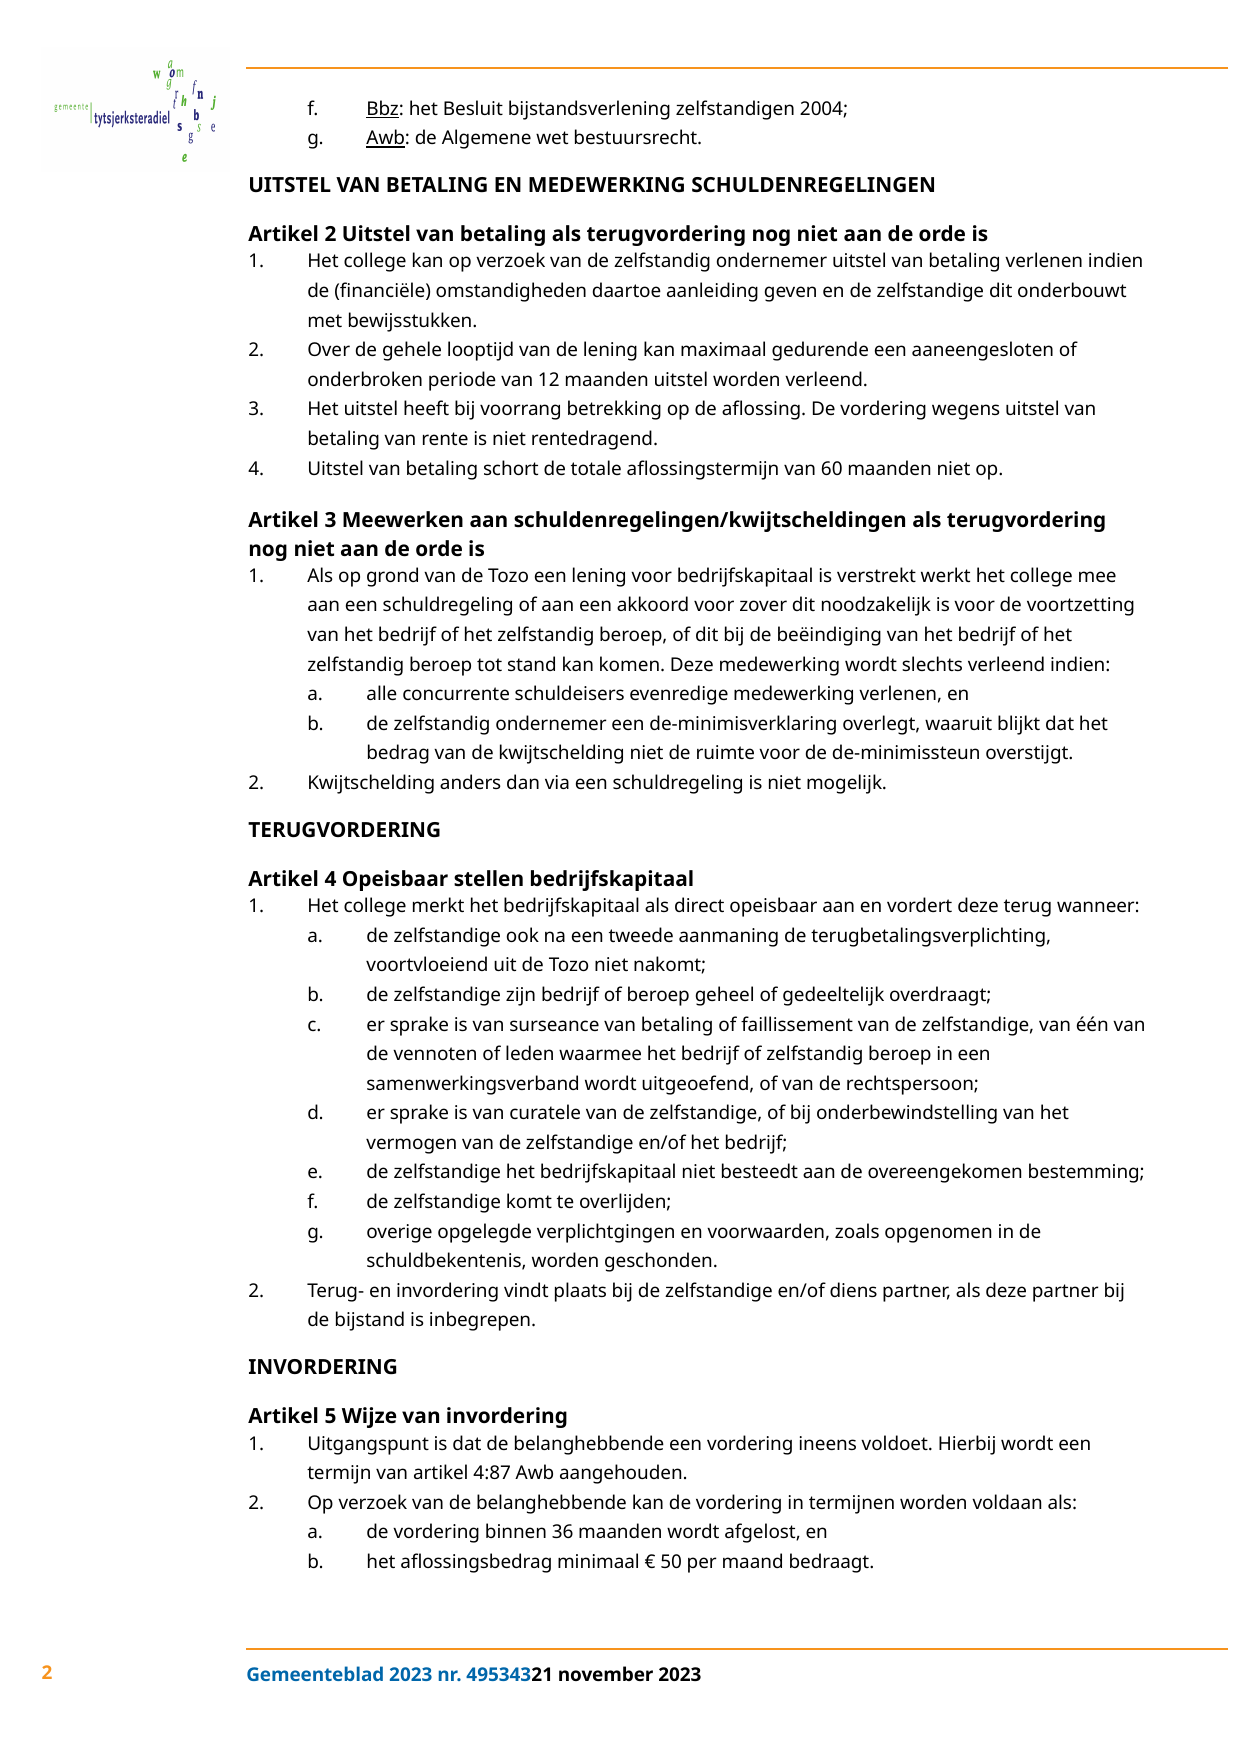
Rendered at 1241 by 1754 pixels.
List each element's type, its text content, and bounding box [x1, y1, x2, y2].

list de zelfstandig ondernemer een de-minimisverklaring overlegt, waaruit blijkt dat het bedrag van de kwijtschelding niet de ruimte voor de de-minimissteun overstijgt. [307, 710, 1152, 765]
text TERUGVORDERING [248, 815, 1152, 843]
text Artikel 2 Uitstel van betaling als terugvordering nog niet aan de orde is [248, 219, 1152, 248]
text Artikel 3 Meewerken aan schuldenregelingen/kwijtscheldingen als terugvordering nog niet aan de orde is [248, 505, 1152, 562]
text UITSTEL VAN BETALING EN MEDEWERKING SCHULDENREGELINGEN [248, 170, 1152, 198]
list Awb: de Algemene wet bestuursrecht. [307, 124, 1152, 150]
text Artikel 5 Wijze van invordering [248, 1402, 1152, 1430]
list Bbz: het Besluit bijstandsverlening zelfstandigen 2004; [307, 95, 1152, 121]
list de zelfstandige het bedrijfskapitaal niet besteedt aan de overeengekomen bestemming; [307, 1159, 1152, 1184]
list de zelfstandige zijn bedrijf of beroep geheel of gedeeltelijk overdraagt; [307, 981, 1152, 1007]
text Artikel 4 Opeisbaar stellen bedrijfskapitaal [248, 864, 1152, 892]
list er sprake is van curatele van de zelfstandige, of bij onderbewindstelling van het vermogen van de zelfstandige en/of het bedrijf; [307, 1099, 1152, 1155]
text INVORDERING [248, 1352, 1152, 1381]
list Uitstel van betaling schort de totale aflossingstermijn van 60 maanden niet op. [248, 455, 1152, 481]
list Kwijtschelding anders dan via een schuldregeling is niet mogelijk. [248, 769, 1152, 795]
list Over de gehele looptijd van de lening kan maximaal gedurende een aaneengesloten of onderbroken periode van 12 maanden uitstel worden verleend. [248, 336, 1152, 392]
list de zelfstandige komt te overlijden; [307, 1188, 1152, 1214]
list de vordering binnen 36 maanden wordt afgelost, en [307, 1519, 1152, 1544]
list Terug- en invordering vindt plaats bij de zelfstandige en/of diens partner, als deze partner bij de bijstand is inbegrepen. [248, 1277, 1152, 1332]
list overige opgelegde verplichtgingen en voorwaarden, zoals opgenomen in de schuldbekentenis, worden geschonden. [307, 1218, 1152, 1273]
list Het uitstel heeft bij voorrang betrekking op de aflossing. De vordering wegens uitstel van betaling van rente is niet rentedragend. [248, 396, 1152, 451]
list Uitgangspunt is dat de belanghebbende een vordering ineens voldoet. Hierbij wordt een termijn van artikel 4:87 Awb aangehouden. [248, 1430, 1152, 1485]
list de zelfstandige ook na een tweede aanmaning de terugbetalingsverplichting, voortvloeiend uit de Tozo niet nakomt; [307, 922, 1152, 977]
list Het college kan op verzoek van de zelfstandig ondernemer uitstel van betaling verlenen indien de (financiële) omstandigheden daartoe aanleiding geven en de zelfstandige dit onderbouwt met bewijsstukken. [248, 248, 1152, 333]
picture [41, 47, 231, 172]
list Het college merkt het bedrijfskapitaal als direct opeisbaar aan en vordert deze terug wanneer: [248, 892, 1152, 918]
list er sprake is van surseance van betaling of faillissement van de zelfstandige, van één van de vennoten of leden waarmee het bedrijf of zelfstandig beroep in een samenwerkingsverband wordt uitgeoefend, of van de rechtspersoon; [307, 1011, 1152, 1096]
list Als op grond van de Tozo een lening voor bedrijfskapitaal is verstrekt werkt het college mee aan een schuldregeling of aan een akkoord voor zover dit noodzakelijk is voor de voortzetting van het bedrijf of het zelfstandig beroep, of dit bij de beëindiging van het bedrijf of het zelfstandig beroep tot stand kan komen. Deze medewerking wordt slechts verleend indien: [248, 562, 1152, 677]
list Op verzoek van de belanghebbende kan de vordering in termijnen worden voldaan als: [248, 1489, 1152, 1515]
list het aflossingsbedrag minimaal € 50 per maand bedraagt. [307, 1548, 1152, 1574]
list alle concurrente schuldeisers evenredige medewerking verlenen, en [307, 680, 1152, 706]
